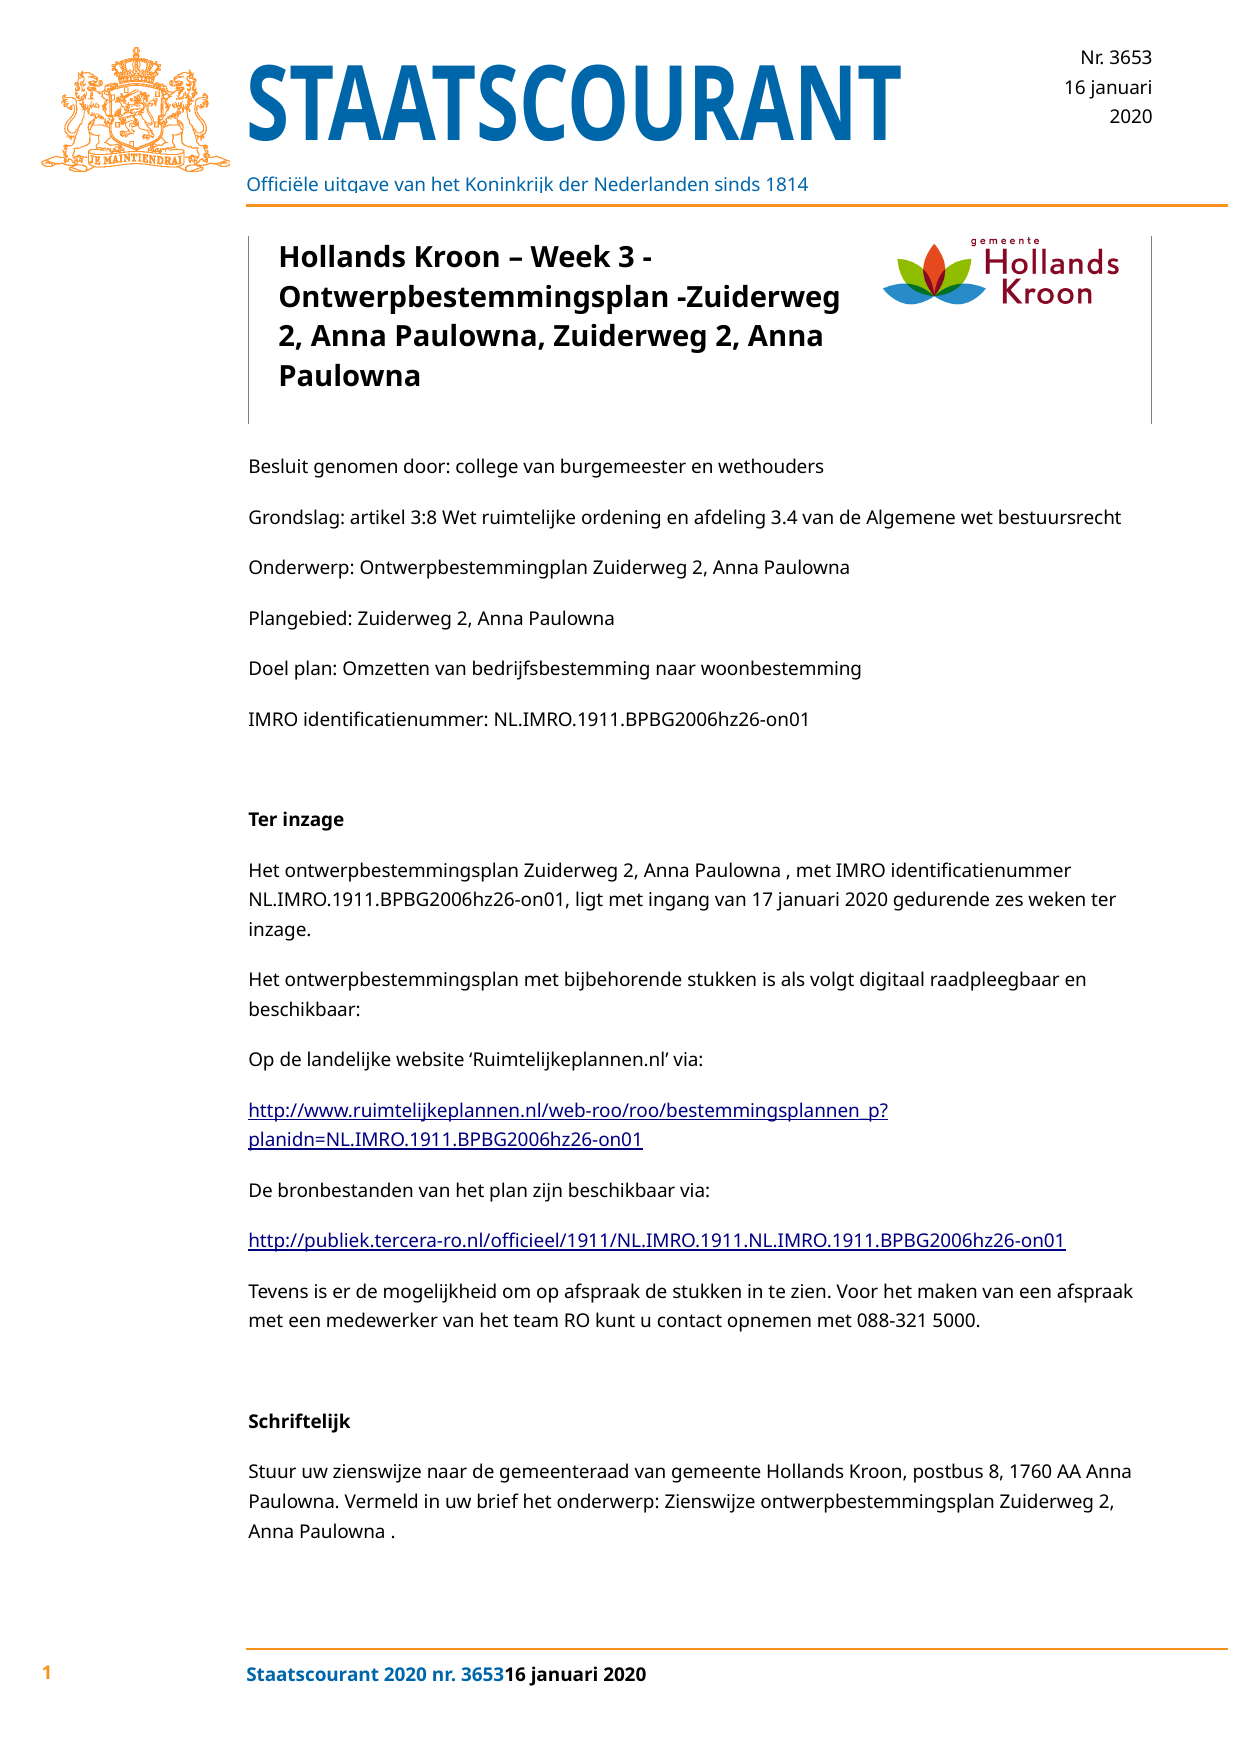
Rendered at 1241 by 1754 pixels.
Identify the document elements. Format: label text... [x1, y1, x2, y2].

table_header [850, 236, 1151, 424]
text Doel plan: Omzetten van bedrijfsbestemming naar woonbestemming [248, 655, 1152, 681]
text Onderwerp: Ontwerpbestemmingplan Zuiderweg 2, Anna Paulowna [248, 554, 1152, 580]
text Tevens is er de mogelijkheid om op afspraak de stukken in te zien. Voor het maken van een afspraak met een medewerker van het team RO kunt u contact opnemen met 088-321 5000. [248, 1278, 1152, 1333]
text Het ontwerpbestemmingsplan Zuiderweg 2, Anna Paulowna , met IMRO identificatienummer NL.IMRO.1911.BPBG2006hz26-on01, ligt met ingang van 17 januari 2020 gedurende zes weken ter inzage. [248, 857, 1152, 942]
picture [41, 47, 231, 172]
text Op de landelijke website ‘Ruimtelijkeplannen.nl’ via: [248, 1047, 1152, 1072]
text Stuur uw zienswijze naar de gemeenteraad van gemeente Hollands Kroon, postbus 8, 1760 AA Anna Paulowna. Vermeld in uw brief het onderwerp: Zienswijze ontwerpbestemmingsplan Zuiderweg 2, Anna Paulowna . [248, 1459, 1152, 1543]
text Plangebied: Zuiderweg 2, Anna Paulowna [248, 605, 1152, 631]
text http://www.ruimtelijkeplannen.nl/web-roo/roo/bestemmingsplannen_p?planidn=NL.IMRO.1911.BPBG2006hz26-on01 [248, 1097, 1152, 1152]
text Het ontwerpbestemmingsplan met bijbehorende stukken is als volgt digitaal raadpleegbaar en beschikbaar: [248, 967, 1152, 1022]
text http://publiek.tercera-ro.nl/officieel/1911/NL.IMRO.1911.NL.IMRO.1911.BPBG2006hz26-on01 [248, 1227, 1152, 1253]
picture [882, 236, 1119, 305]
text De bronbestanden van het plan zijn beschikbaar via: [248, 1177, 1152, 1203]
text Ter inzage [248, 807, 1152, 832]
text Grondslag: artikel 3:8 Wet ruimtelijke ordening en afdeling 3.4 van de Algemene wet bestuursrecht [248, 504, 1152, 530]
text Schriftelijk [248, 1408, 1152, 1434]
text IMRO identificatienummer: NL.IMRO.1911.BPBG2006hz26-on01 [248, 706, 1152, 731]
table_header Hollands Kroon – Week 3 - Ontwerpbestemmingsplan -Zuiderweg 2, Anna Paulowna, Zuiderweg 2, Anna Paulowna [249, 236, 850, 424]
text Besluit genomen door: college van burgemeester en wethouders [248, 454, 1152, 479]
